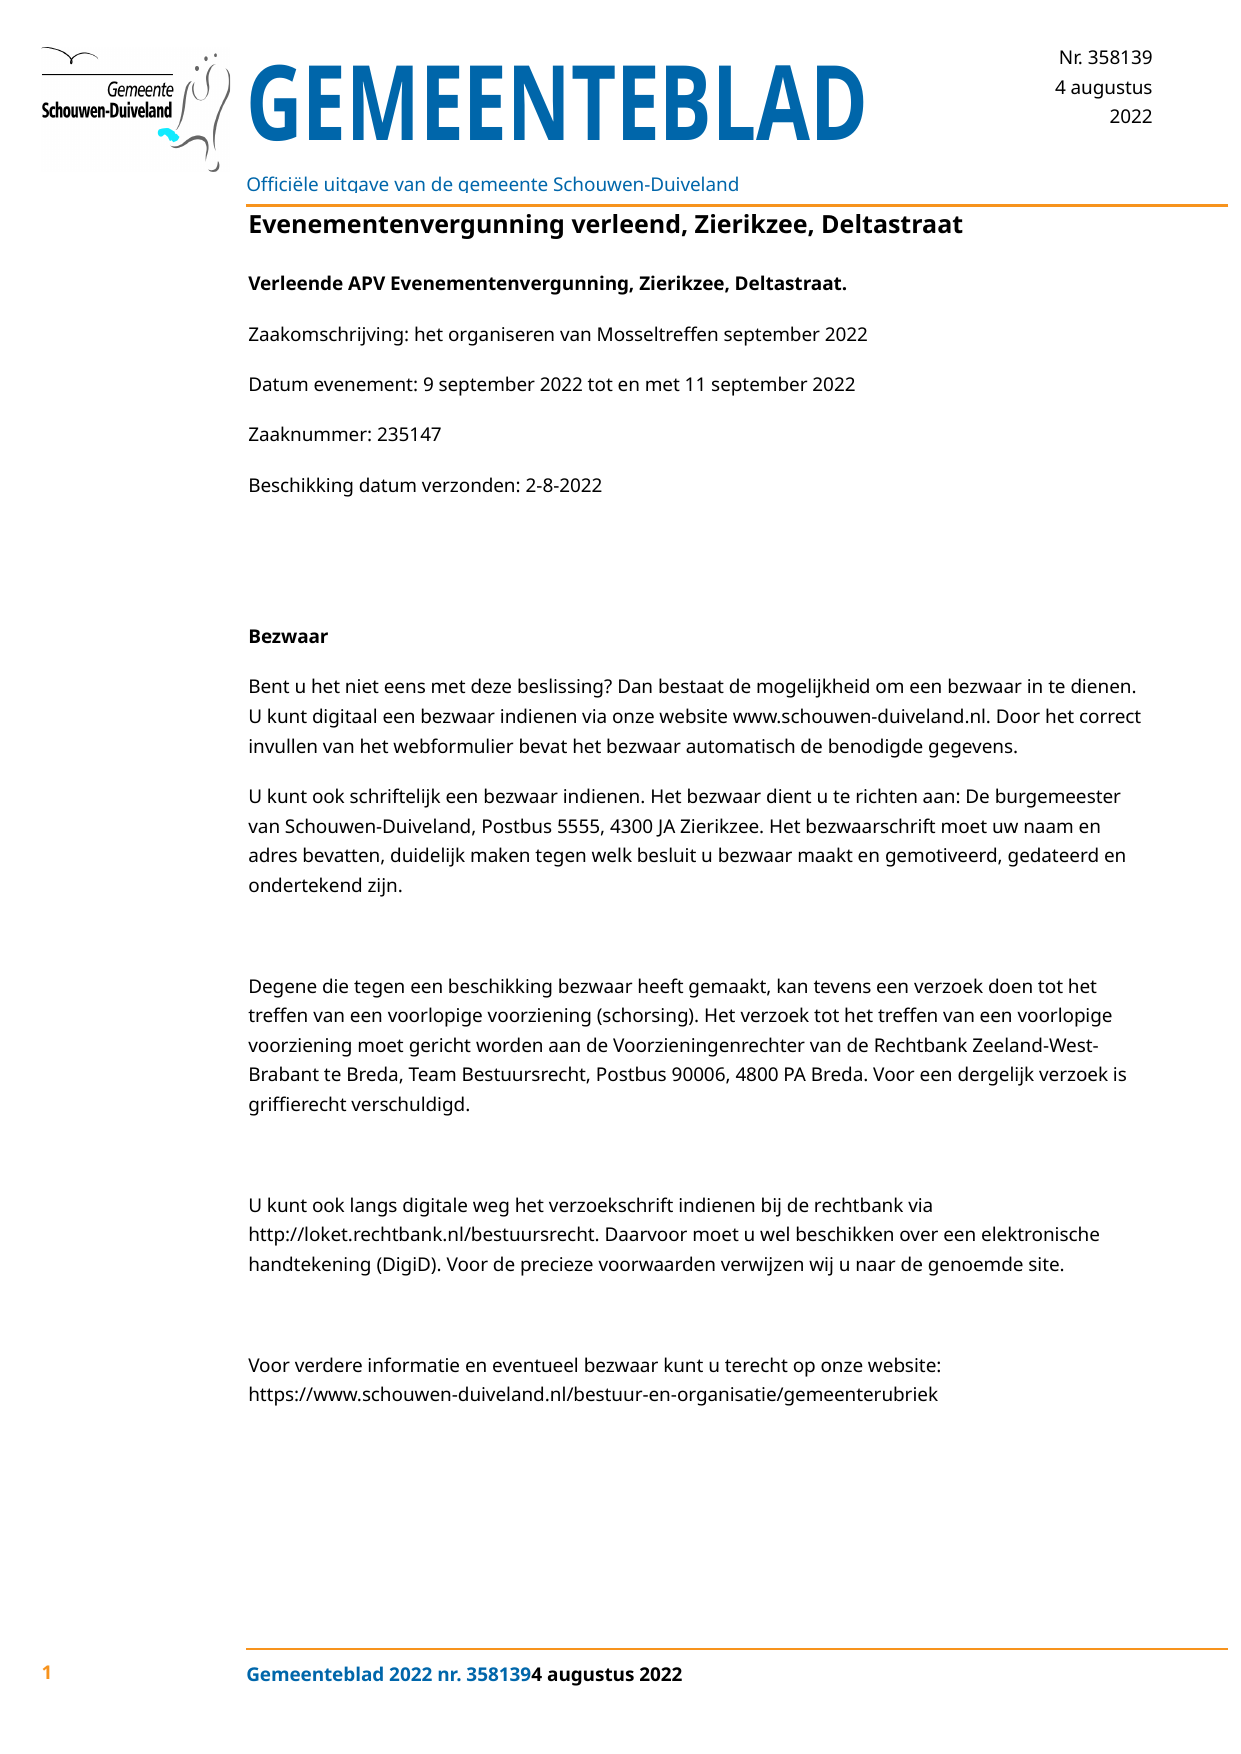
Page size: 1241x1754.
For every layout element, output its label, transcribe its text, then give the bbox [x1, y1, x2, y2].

text Degene die tegen een beschikking bezwaar heeft gemaakt, kan tevens een verzoek doen tot het treffen van een voorlopige voorziening (schorsing). Het verzoek tot het treffen van een voorlopige voorziening moet gericht worden aan de Voorzieningenrechter van de Rechtbank Zeeland-West-Brabant te Breda, Team Bestuursrecht, Postbus 90006, 4800 PA Breda. Voor een dergelijk verzoek is griffierecht verschuldigd. [248, 973, 1152, 1117]
text Bezwaar [248, 623, 1152, 649]
text Voor verdere informatie en eventueel bezwaar kunt u terecht op onze website: https://www.schouwen-duiveland.nl/bestuur-en-organisatie/gemeenterubriek [248, 1352, 1152, 1407]
text Evenementenvergunning verleend, Zierikzee, Deltastraat [248, 207, 1152, 241]
text Verleende APV Evenementenvergunning, Zierikzee, Deltastraat. [248, 270, 1152, 296]
text U kunt ook langs digitale weg het verzoekschrift indienen bij de rechtbank via http://loket.rechtbank.nl/bestuursrecht. Daarvoor moet u wel beschikken over een elektronische handtekening (DigiD). Voor de precieze voorwaarden verwijzen wij u naar de genoemde site. [248, 1192, 1152, 1277]
text U kunt ook schriftelijk een bezwaar indienen. Het bezwaar dient u te richten aan: De burgemeester van Schouwen-Duiveland, Postbus 5555, 4300 JA Zierikzee. Het bezwaarschrift moet uw naam en adres bevatten, duidelijk maken tegen welk besluit u bezwaar maakt en gemotiveerd, gedateerd en ondertekend zijn. [248, 783, 1152, 898]
text Beschikking datum verzonden: 2-8-2022 [248, 472, 1152, 498]
text Zaaknummer: 235147 [248, 422, 1152, 447]
text Zaakomschrijving: het organiseren van Mosseltreffen september 2022 [248, 321, 1152, 346]
text Datum evenement: 9 september 2022 tot en met 11 september 2022 [248, 371, 1152, 397]
picture [41, 47, 231, 172]
text Bent u het niet eens met deze beslissing? Dan bestaat de mogelijkheid om een bezwaar in te dienen. U kunt digitaal een bezwaar indienen via onze website www.schouwen-duiveland.nl. Door het correct invullen van het webformulier bevat het bezwaar automatisch de benodigde gegevens. [248, 674, 1152, 758]
